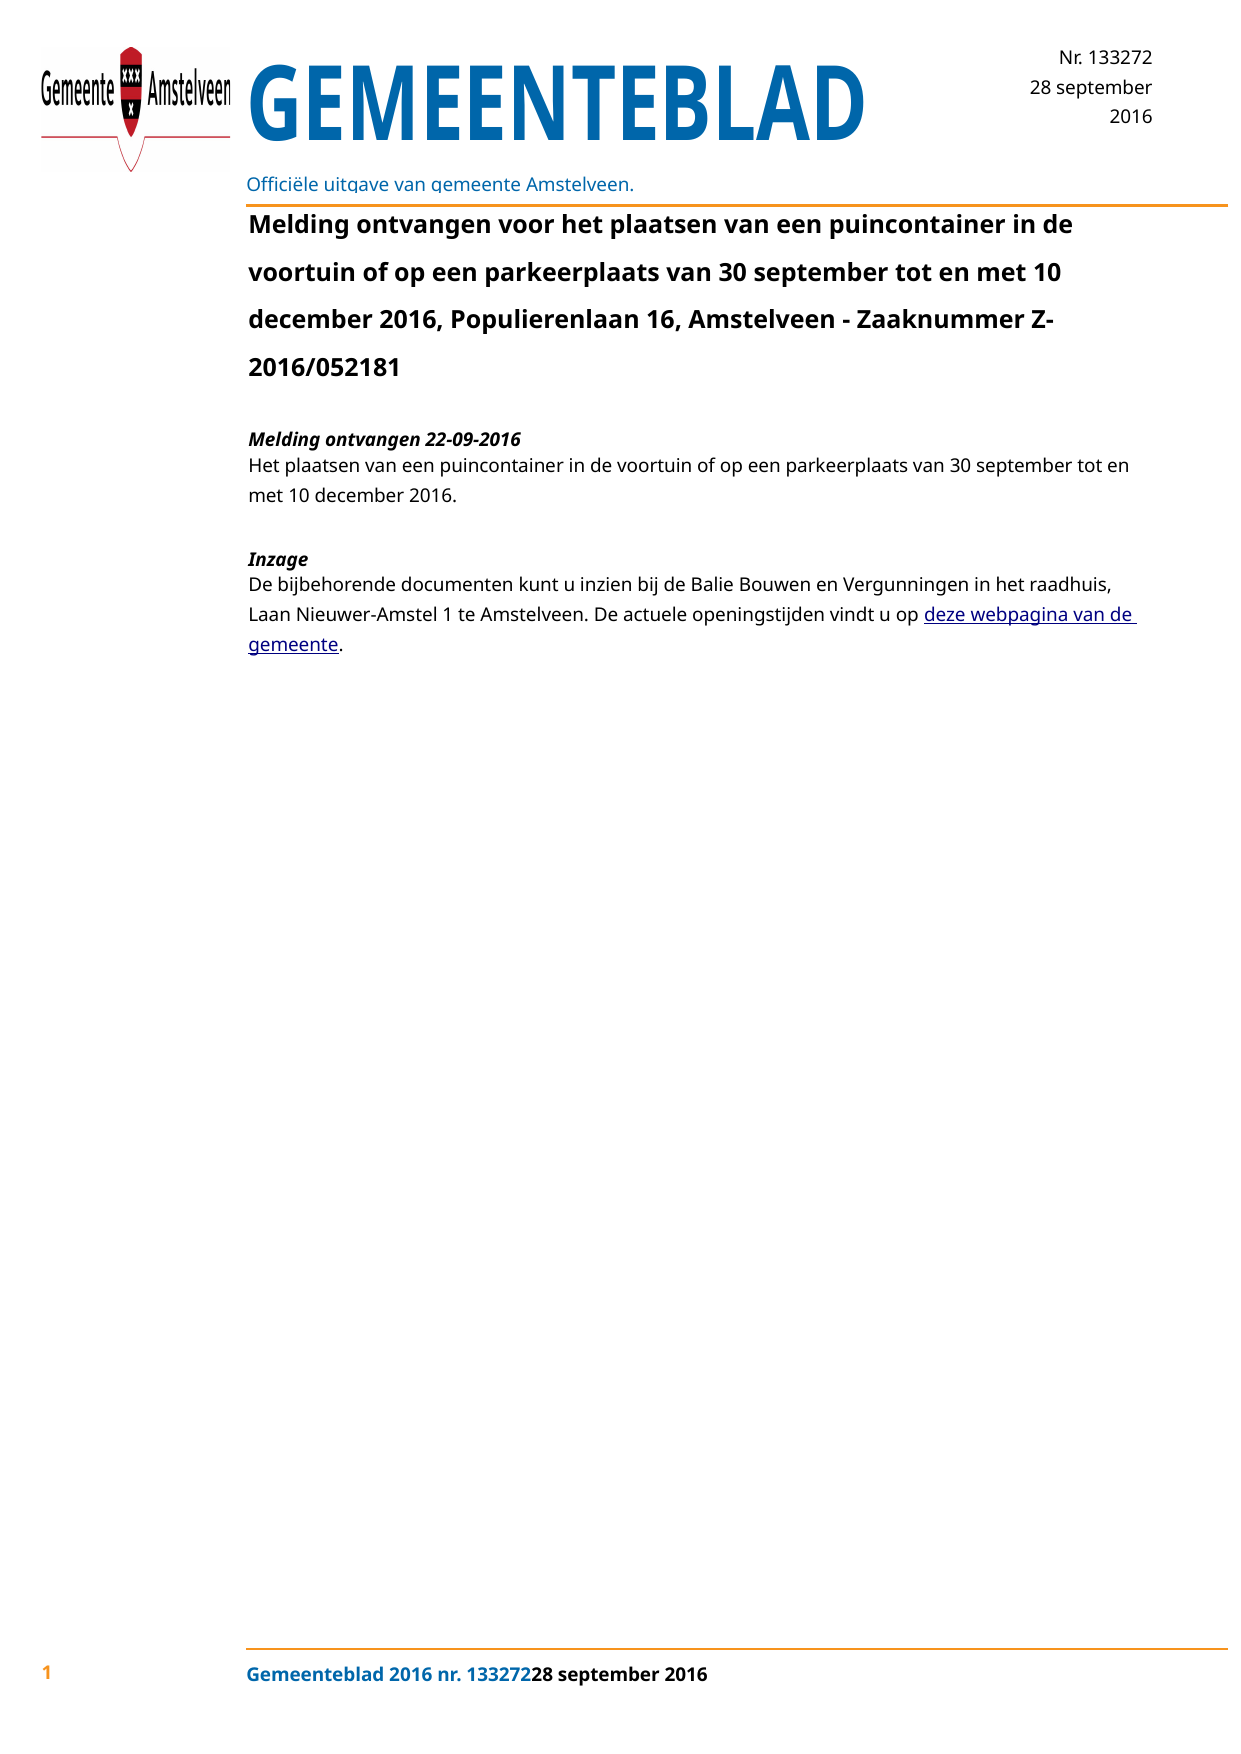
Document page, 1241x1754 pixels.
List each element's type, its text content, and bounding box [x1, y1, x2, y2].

text De bijbehorende documenten kunt u inzien bij de Balie Bouwen en Vergunningen in het raadhuis, Laan Nieuwer-Amstel 1 te Amstelveen. De actuele openingstijden vindt u op deze webpagina van de gemeente. [248, 572, 1152, 657]
text Inzage [248, 546, 1152, 572]
picture [41, 47, 231, 172]
text Melding ontvangen 22-09-2016 [248, 427, 1152, 452]
text Melding ontvangen voor het plaatsen van een puincontainer in de voortuin of op een parkeerplaats van 30 september tot en met 10 december 2016, Populierenlaan 16, Amstelveen - Zaaknummer Z-2016/052181 [248, 207, 1152, 384]
text Het plaatsen van een puincontainer in de voortuin of op een parkeerplaats van 30 september tot en met 10 december 2016. [248, 452, 1152, 508]
